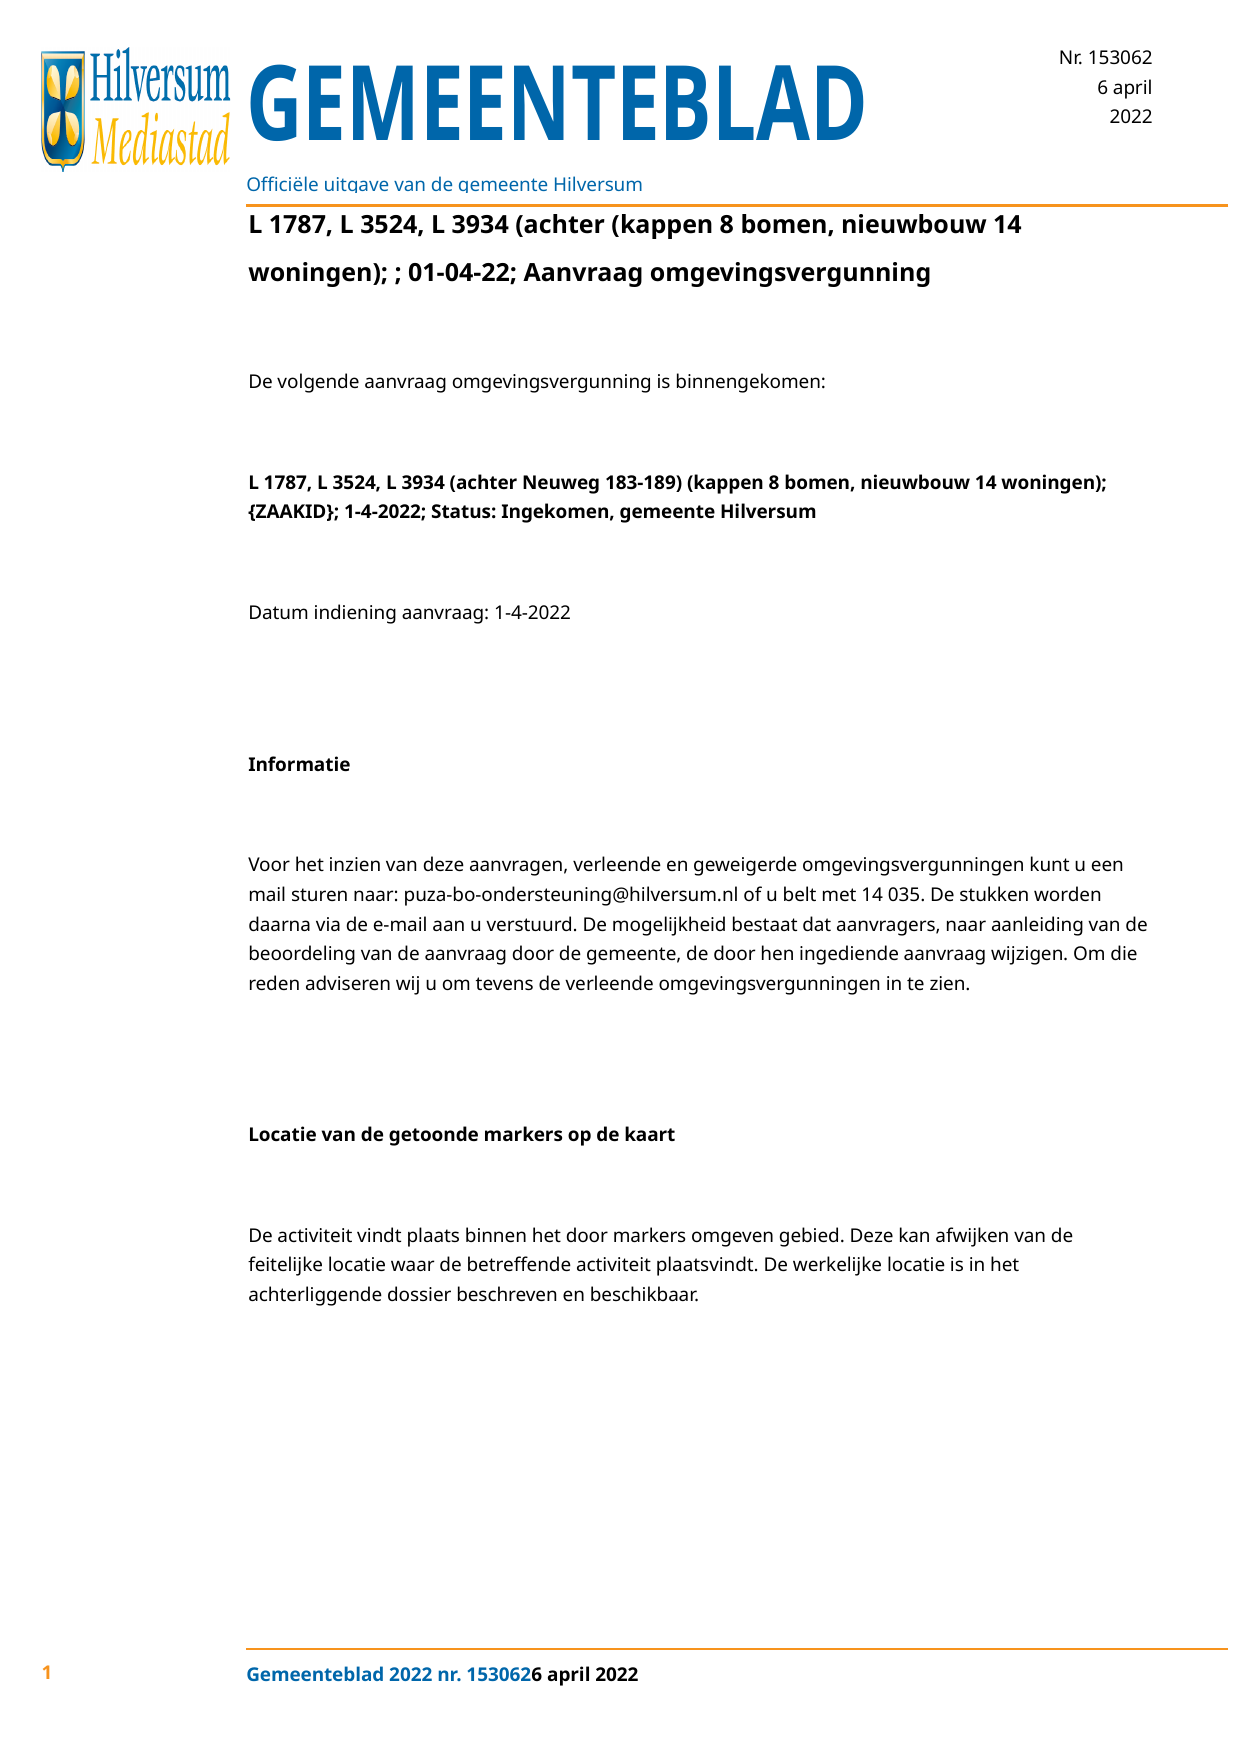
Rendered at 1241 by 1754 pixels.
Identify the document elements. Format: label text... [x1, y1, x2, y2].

text Voor het inzien van deze aanvragen, verleende en geweigerde omgevingsvergunningen kunt u een mail sturen naar: puza-bo-ondersteuning@hilversum.nl of u belt met 14 035. De stukken worden daarna via de e-mail aan u verstuurd. De mogelijkheid bestaat dat aanvragers, naar aanleiding van de beoordeling van de aanvraag door de gemeente, de door hen ingediende aanvraag wijzigen. Om die reden adviseren wij u om tevens de verleende omgevingsvergunningen in te zien. [248, 852, 1152, 996]
text Datum indiening aanvraag: 1-4-2022 [248, 599, 1152, 625]
text De activiteit vindt plaats binnen het door markers omgeven gebied. Deze kan afwijken van de feitelijke locatie waar de betreffende activiteit plaatsvindt. De werkelijke locatie is in het achterliggende dossier beschreven en beschikbaar. [248, 1222, 1152, 1307]
text L 1787, L 3524, L 3934 (achter Neuweg 183-189) (kappen 8 bomen, nieuwbouw 14 woningen); {ZAAKID}; 1-4-2022; Status: Ingekomen, gemeente Hilversum [248, 469, 1152, 524]
text Informatie [248, 751, 1152, 777]
text L 1787, L 3524, L 3934 (achter (kappen 8 bomen, nieuwbouw 14 woningen); ; 01-04-22; Aanvraag omgevingsvergunning [248, 207, 1152, 288]
picture [41, 47, 231, 172]
text De volgende aanvraag omgevingsvergunning is binnengekomen: [248, 368, 1152, 394]
text Locatie van de getoonde markers op de kaart [248, 1121, 1152, 1147]
